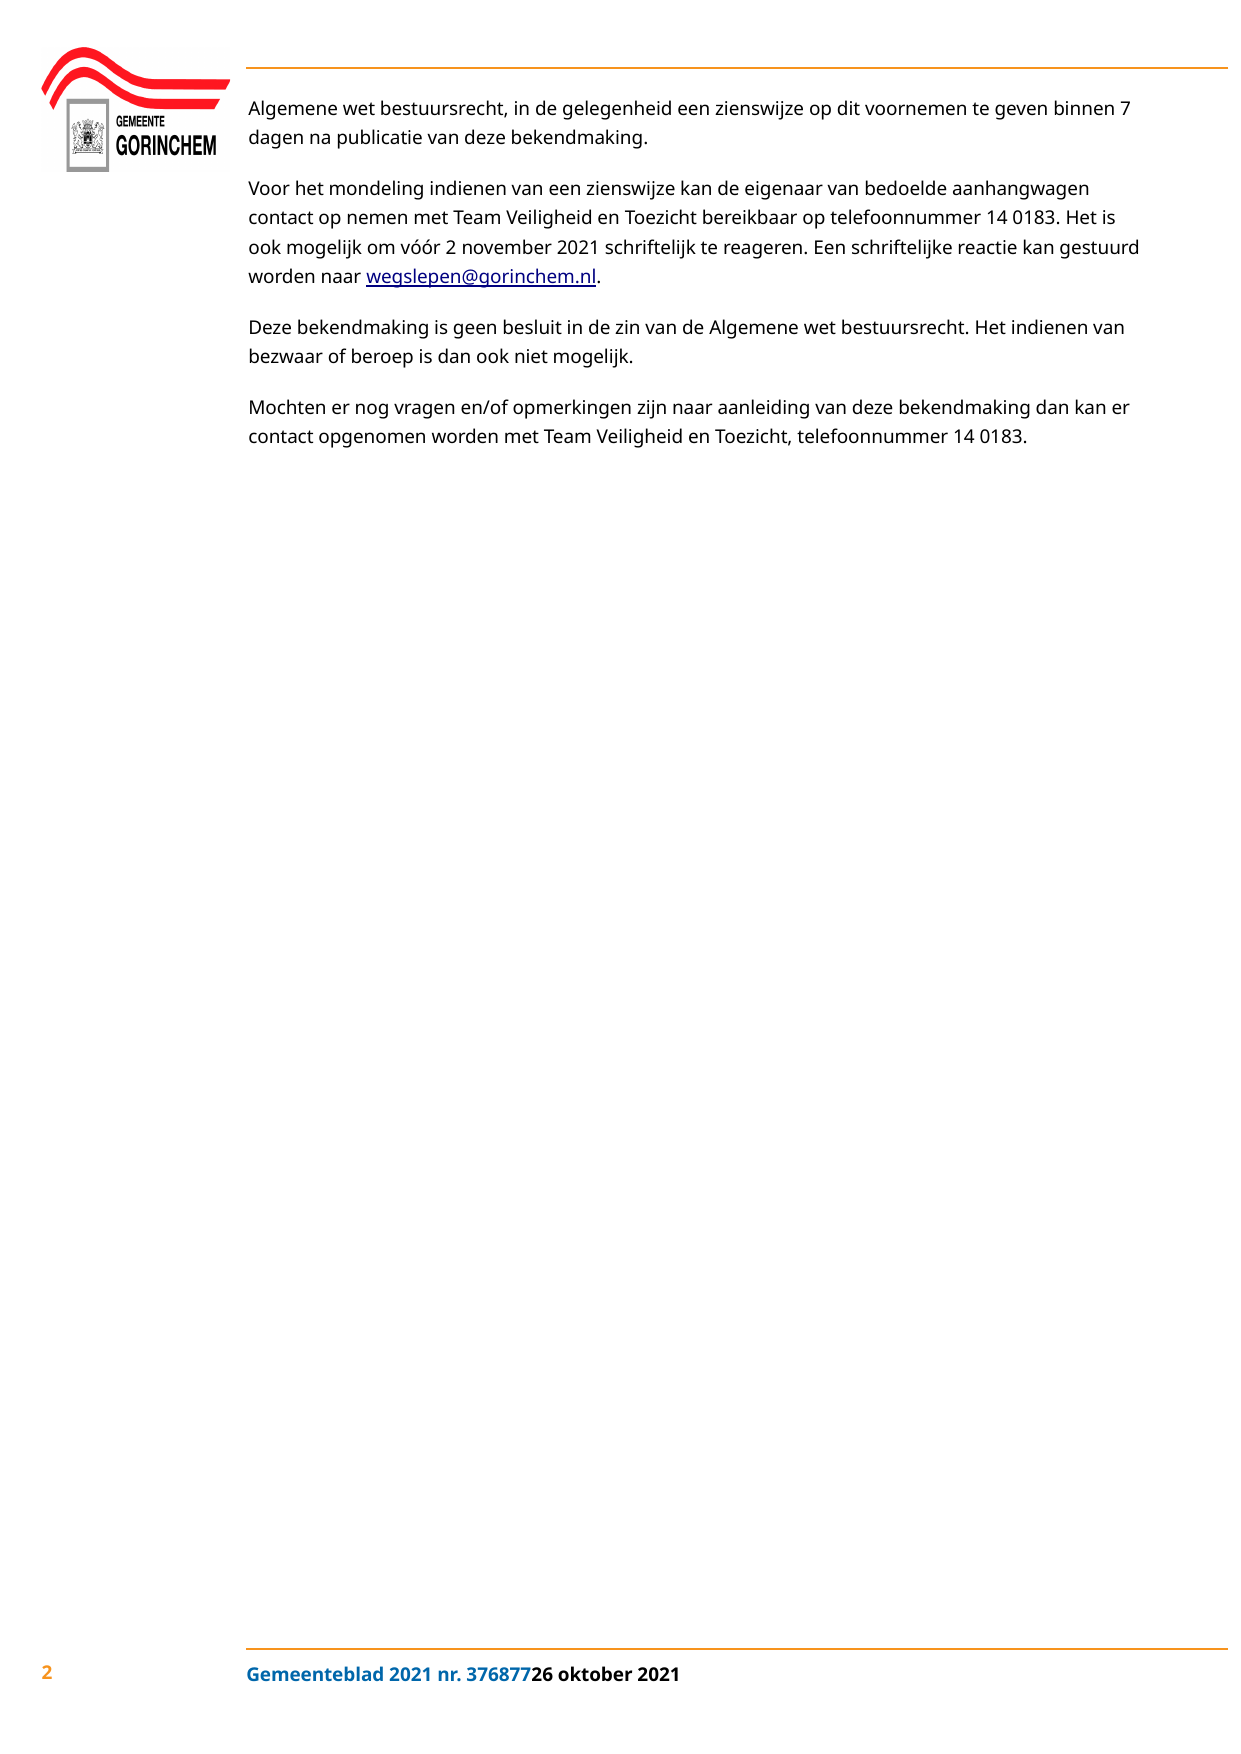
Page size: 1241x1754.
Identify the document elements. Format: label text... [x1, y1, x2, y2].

text Deze bekendmaking is geen besluit in de zin van de Algemene wet bestuursrecht. Het indienen van bezwaar of beroep is dan ook niet mogelijk. [248, 314, 1152, 369]
text Algemene wet bestuursrecht, in de gelegenheid een zienswijze op dit voornemen te geven binnen 7 dagen na publicatie van deze bekendmaking. [248, 95, 1152, 150]
text Mochten er nog vragen en/of opmerkingen zijn naar aanleiding van deze bekendmaking dan kan er contact opgenomen worden met Team Veiligheid en Toezicht, telefoonnummer 14 0183. [248, 394, 1152, 449]
text Voor het mondeling indienen van een zienswijze kan de eigenaar van bedoelde aanhangwagen contact op nemen met Team Veiligheid en Toezicht bereikbaar op telefoonnummer 14 0183. Het is ook mogelijk om vóór 2 november 2021 schriftelijk te reageren. Een schriftelijke reactie kan gestuurd worden naar wegslepen@gorinchem.nl. [248, 175, 1152, 289]
picture [41, 47, 231, 172]
